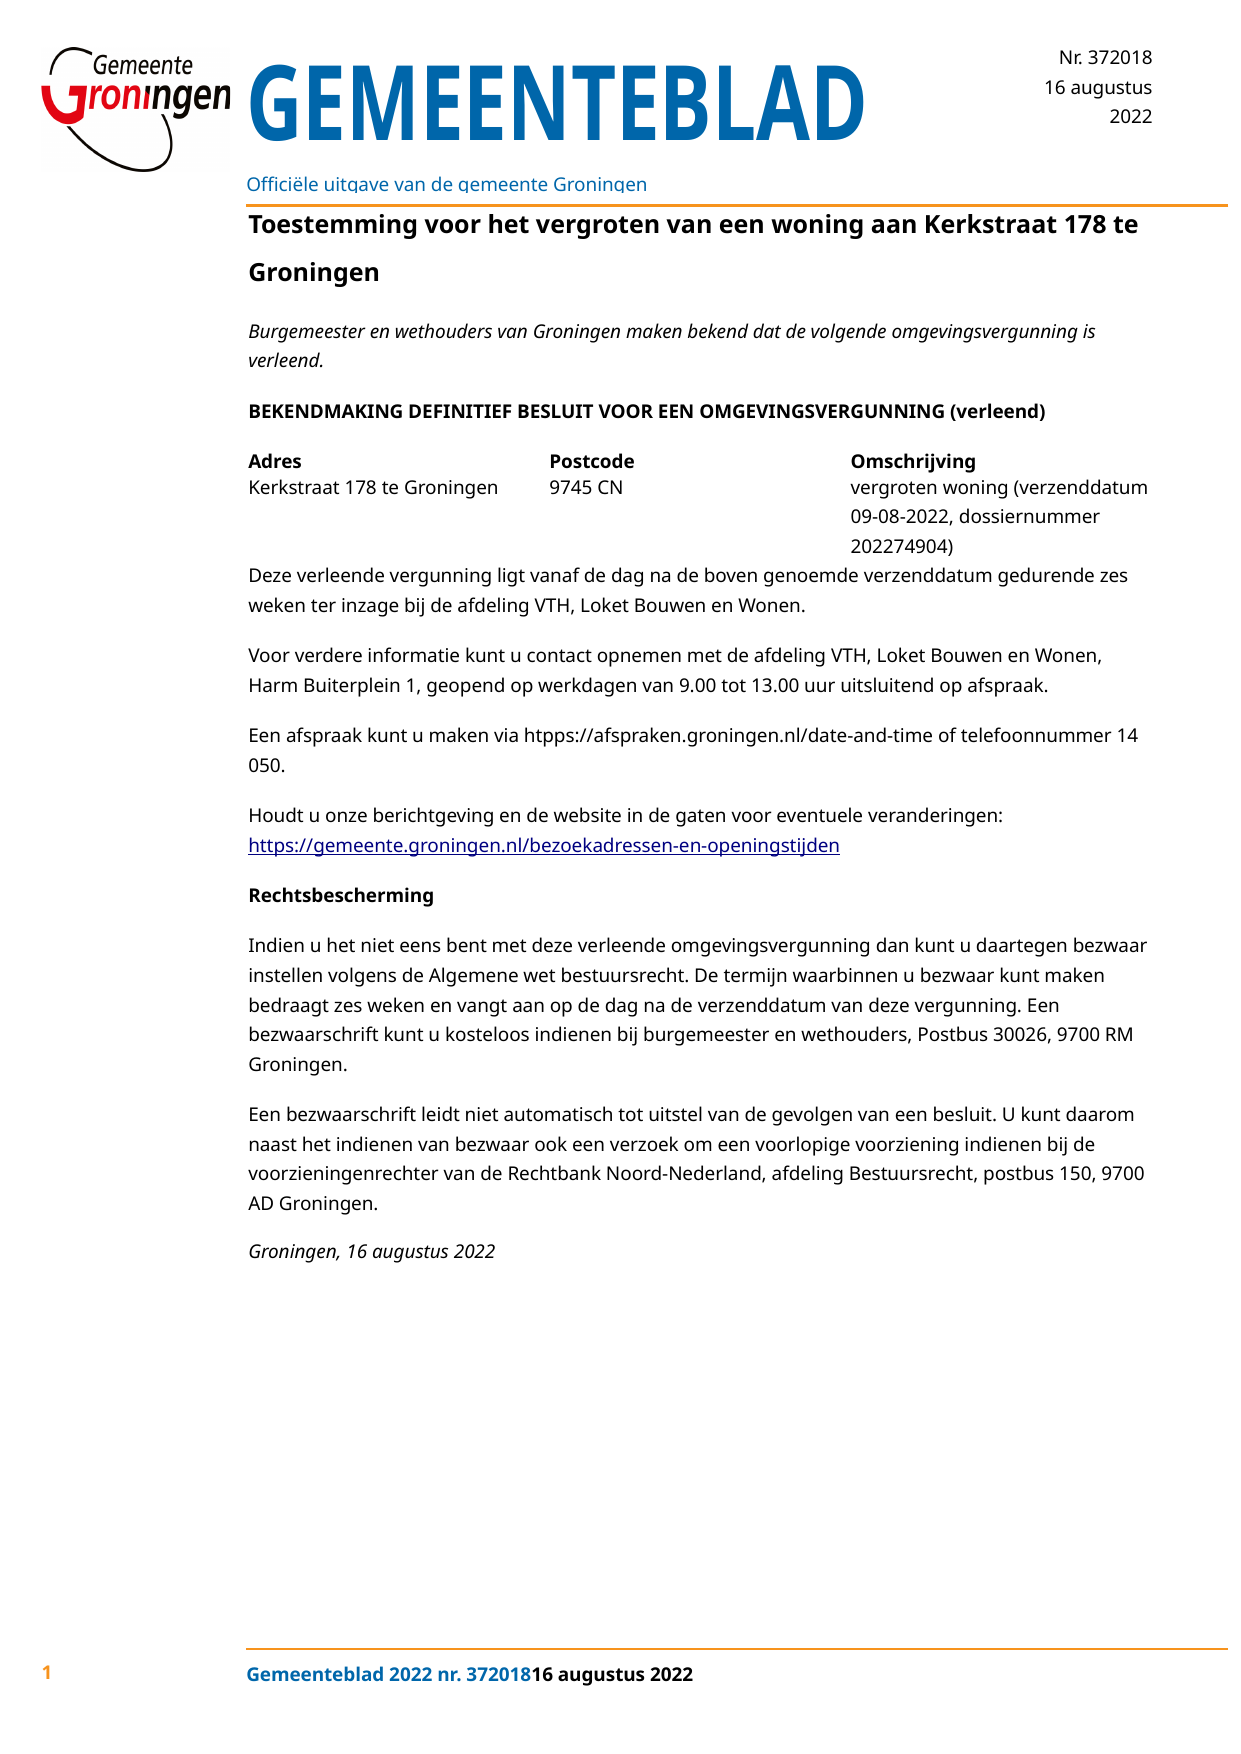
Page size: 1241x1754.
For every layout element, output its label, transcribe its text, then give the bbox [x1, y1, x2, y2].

table_cell Kerkstraat 178 te Groningen [248, 474, 549, 559]
table_cell vergroten woning (verzenddatum 09-08-2022, dossiernummer 202274904) [850, 474, 1152, 559]
text Burgemeester en wethouders van Groningen maken bekend dat de volgende omgevingsvergunning is verleend. [248, 318, 1152, 373]
text Toestemming voor het vergroten van een woning aan Kerkstraat 178 te Groningen [248, 207, 1152, 288]
table_header Postcode [549, 449, 850, 474]
text Indien u het niet eens bent met deze verleende omgevingsvergunning dan kunt u daartegen bezwaar instellen volgens de Algemene wet bestuursrecht. De termijn waarbinnen u bezwaar kunt maken bedraagt zes weken en vangt aan op de dag na de verzenddatum van deze vergunning. Een bezwaarschrift kunt u kosteloos indienen bij burgemeester en wethouders, Postbus 30026, 9700 RM Groningen. [248, 933, 1152, 1077]
picture [41, 47, 231, 172]
text Rechtsbescherming [248, 882, 1152, 908]
text Voor verdere informatie kunt u contact opnemen met de afdeling VTH, Loket Bouwen en Wonen, Harm Buiterplein 1, geopend op werkdagen van 9.00 tot 13.00 uur uitsluitend op afspraak. [248, 642, 1152, 698]
text BEKENDMAKING DEFINITIEF BESLUIT VOOR EEN OMGEVINGSVERGUNNING (verleend) [248, 398, 1152, 424]
table_header Omschrijving [850, 449, 1152, 474]
text Houdt u onze berichtgeving en de website in de gaten voor eventuele veranderingen: https://gemeente.groningen.nl/bezoekadressen-en-openingstijden [248, 802, 1152, 858]
text Een afspraak kunt u maken via htpps://afspraken.groningen.nl/date-and-time of telefoonnummer 14 050. [248, 722, 1152, 778]
table_header Adres [248, 449, 549, 474]
text Een bezwaarschrift leidt niet automatisch tot uitstel van de gevolgen van een besluit. U kunt daarom naast het indienen van bezwaar ook een verzoek om een voorlopige voorziening indienen bij de voorzieningenrechter van de Rechtbank Noord-Nederland, afdeling Bestuursrecht, postbus 150, 9700 AD Groningen. [248, 1101, 1152, 1216]
text Deze verleende vergunning ligt vanaf de dag na de boven genoemde verzenddatum gedurende zes weken ter inzage bij de afdeling VTH, Loket Bouwen en Wonen. [248, 562, 1152, 618]
table_cell 9745 CN [549, 474, 850, 559]
text Groningen, 16 augustus 2022 [248, 1238, 1152, 1264]
